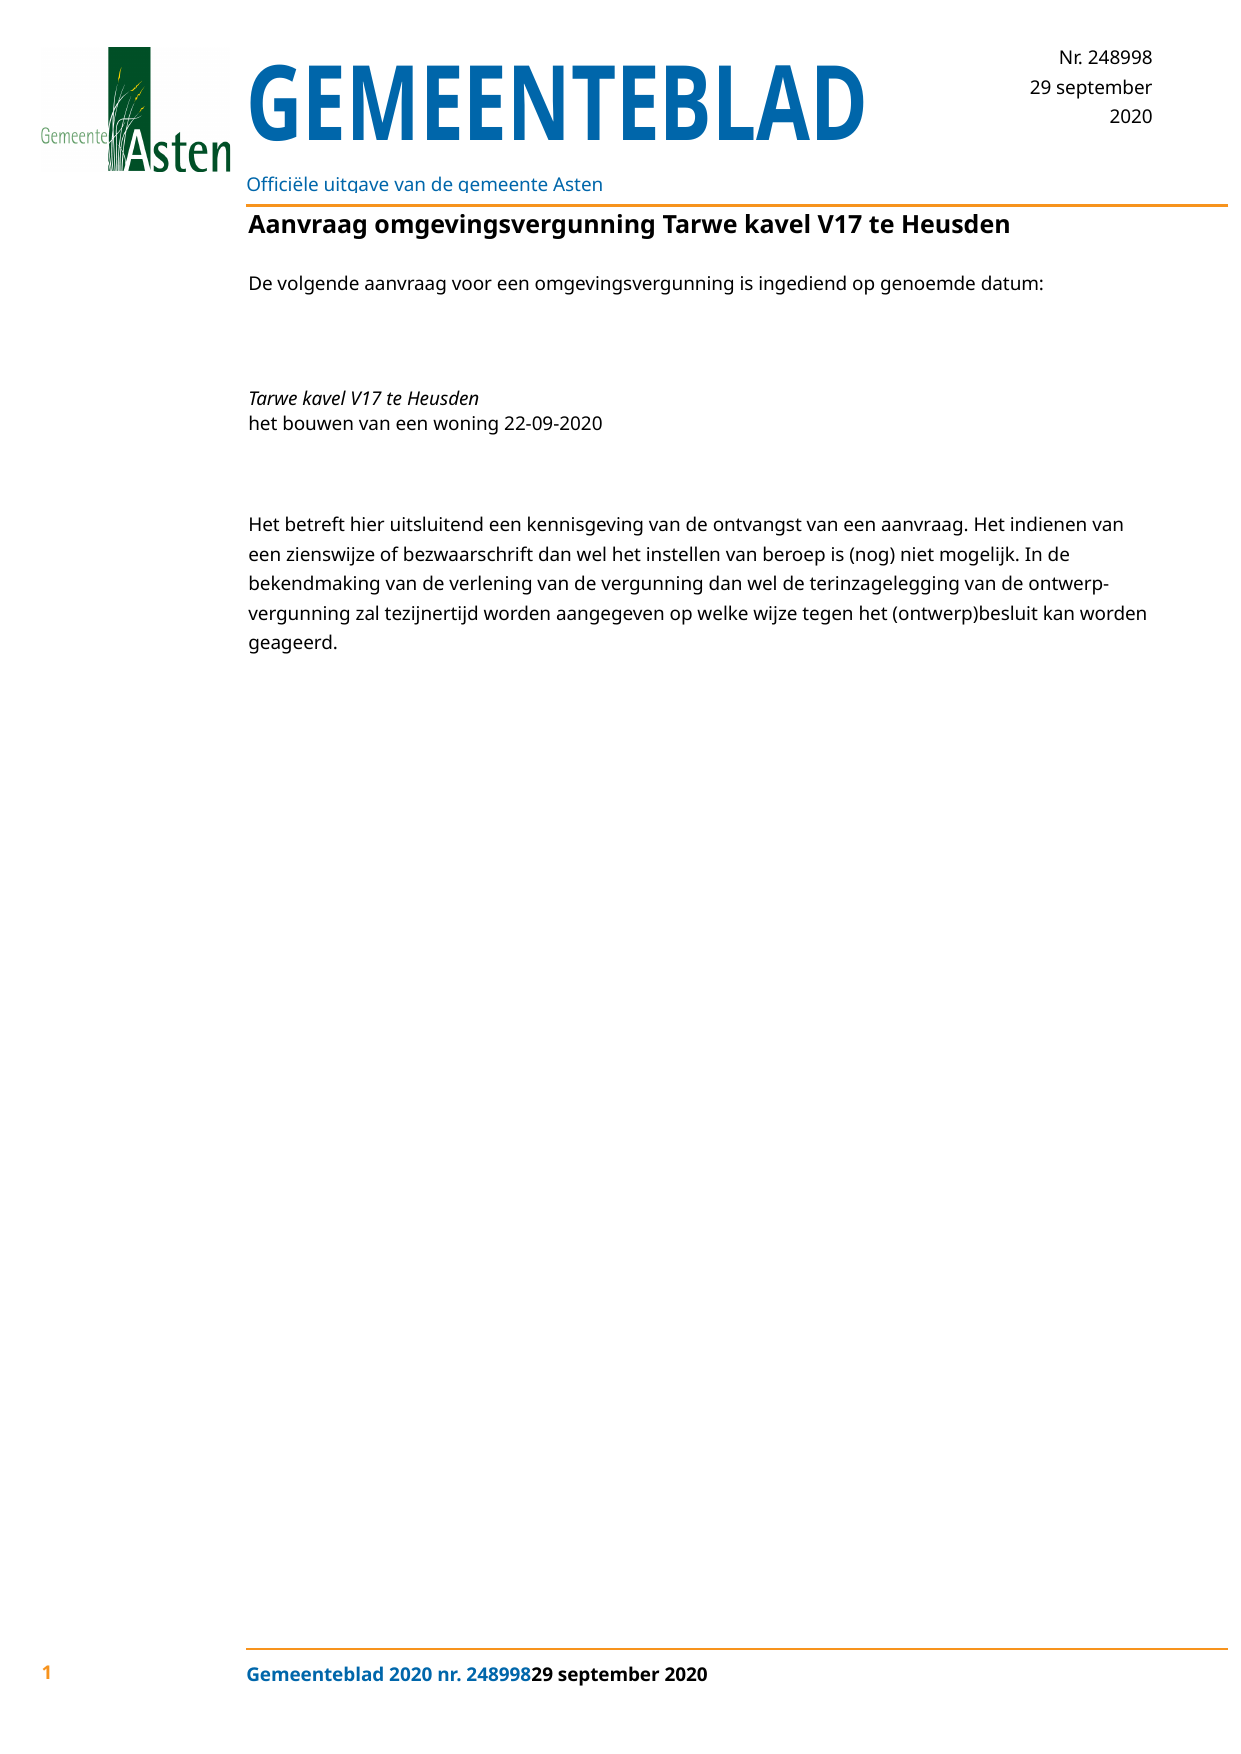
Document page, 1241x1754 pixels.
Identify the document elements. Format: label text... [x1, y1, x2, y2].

text Tarwe kavel V17 te Heusden [248, 385, 1152, 410]
picture [41, 47, 231, 172]
text De volgende aanvraag voor een omgevingsvergunning is ingediend op genoemde datum: [248, 270, 1152, 296]
text Het betreft hier uitsluitend een kennisgeving van de ontvangst van een aanvraag. Het indienen van een zienswijze of bezwaarschrift dan wel het instellen van beroep is (nog) niet mogelijk. In de bekendmaking van de verlening van de vergunning dan wel de terinzagelegging van de ontwerp-vergunning zal tezijnertijd worden aangegeven op welke wijze tegen het (ontwerp)besluit kan worden geageerd. [248, 511, 1152, 655]
text het bouwen van een woning 22-09-2020 [248, 410, 1152, 436]
text Aanvraag omgevingsvergunning Tarwe kavel V17 te Heusden [248, 207, 1152, 241]
